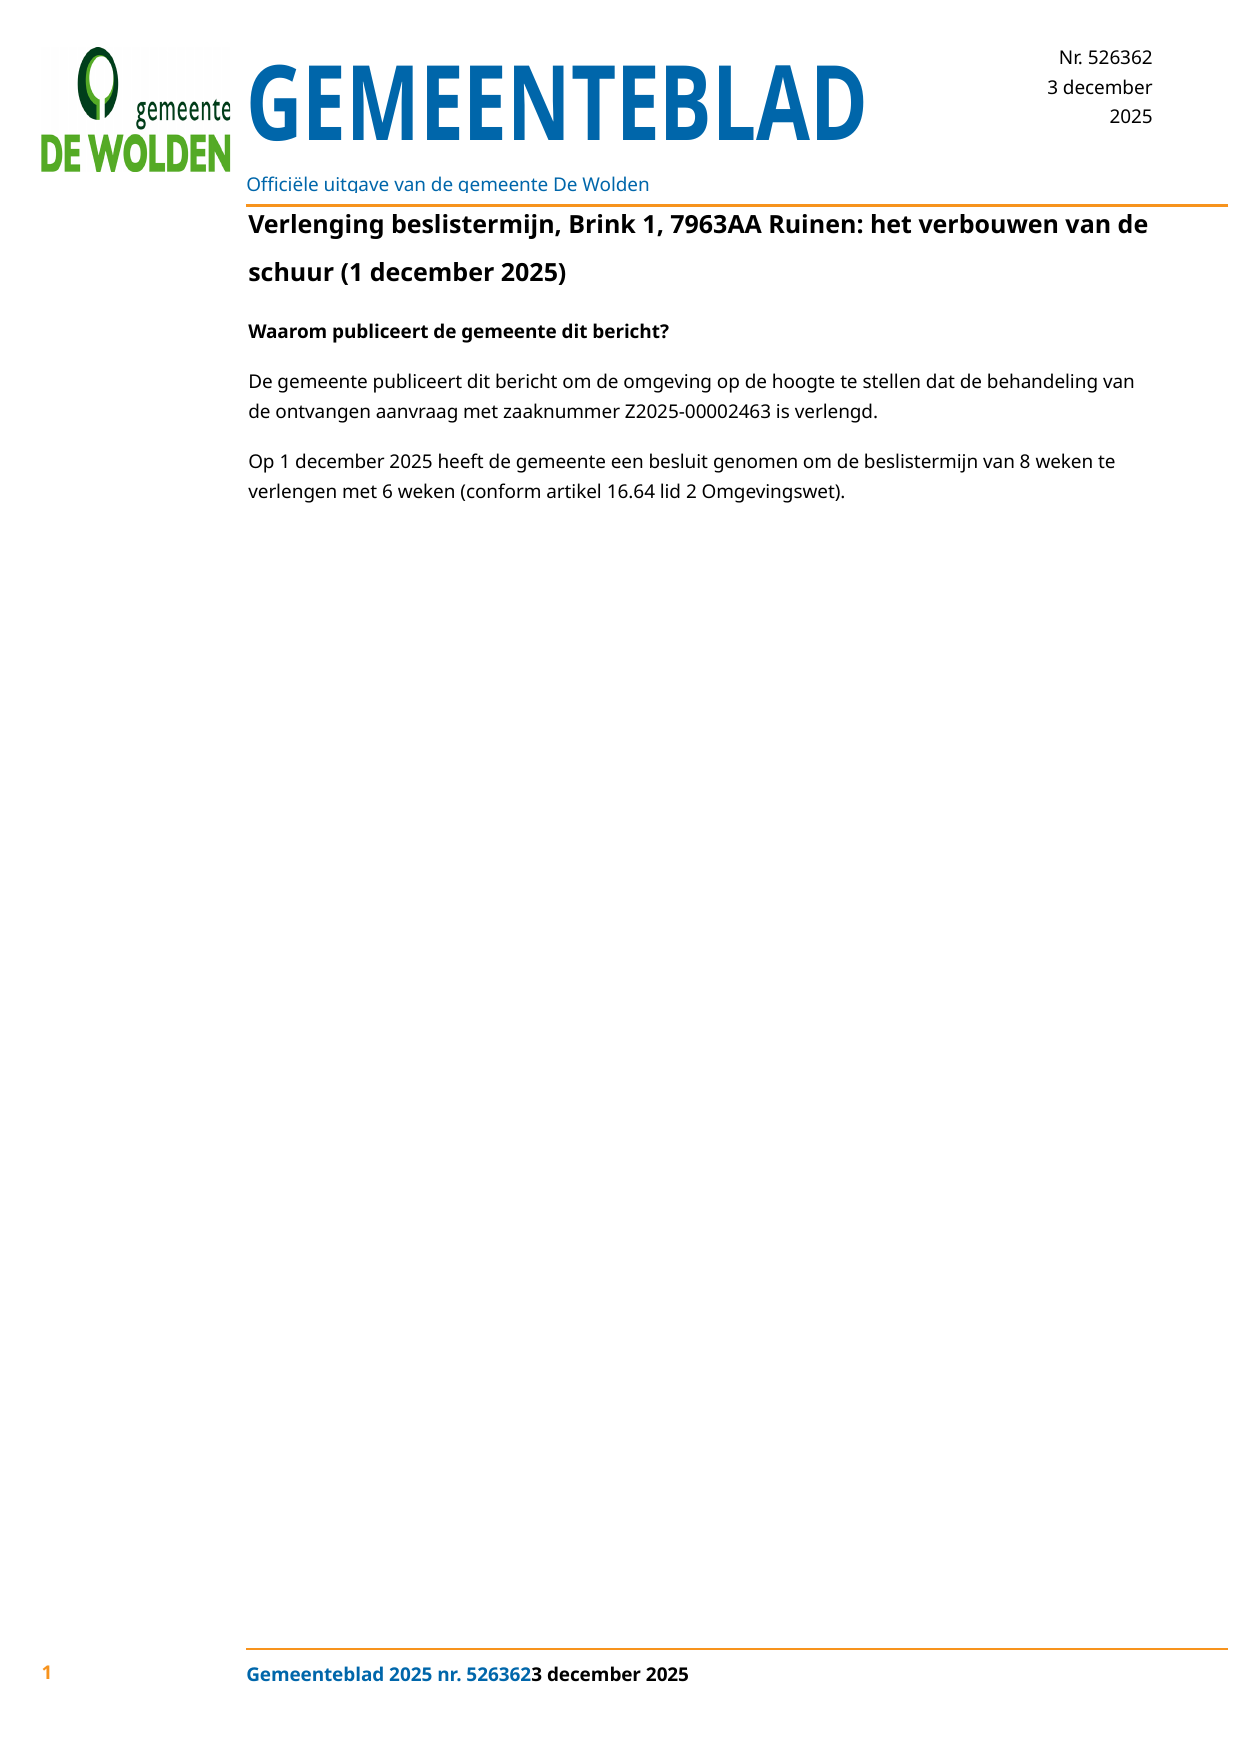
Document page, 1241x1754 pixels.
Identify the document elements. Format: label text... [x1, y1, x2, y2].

text Waarom publiceert de gemeente dit bericht? [248, 318, 1152, 344]
text De gemeente publiceert dit bericht om de omgeving op de hoogte te stellen dat de behandeling van de ontvangen aanvraag met zaaknummer Z2025-00002463 is verlengd. [248, 368, 1152, 424]
text Op 1 december 2025 heeft de gemeente een besluit genomen om de beslistermijn van 8 weken te verlengen met 6 weken (conform artikel 16.64 lid 2 Omgevingswet). [248, 448, 1152, 504]
picture [41, 47, 231, 172]
text Verlenging beslistermijn, Brink 1, 7963AA Ruinen: het verbouwen van de schuur (1 december 2025) [248, 207, 1152, 288]
